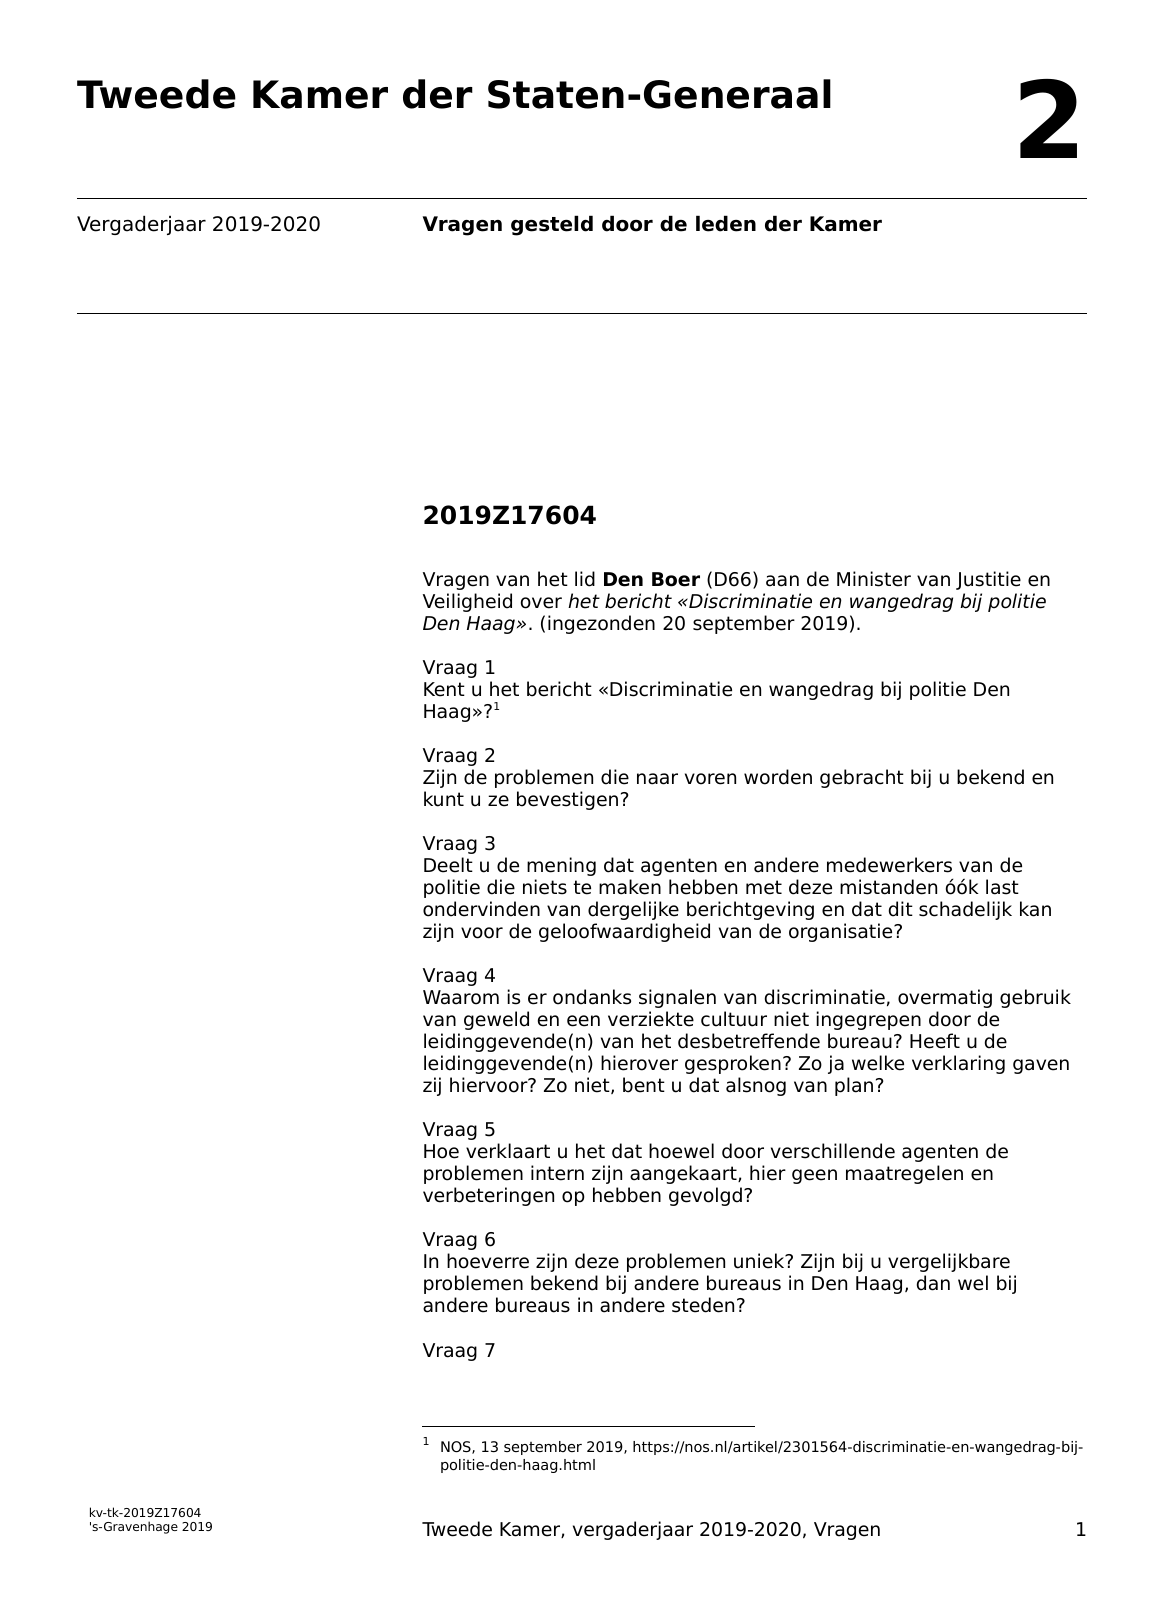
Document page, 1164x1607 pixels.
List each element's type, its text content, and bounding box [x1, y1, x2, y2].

text Vraag 6 [422, 1229, 1087, 1251]
text 2019Z17604 [422, 501, 1087, 531]
text Vraag 4 [422, 965, 1087, 987]
text Vraag 1 [422, 657, 1087, 679]
text Deelt u de mening dat agenten en andere medewerkers van de politie die niets te maken hebben met deze mistanden óók last ondervinden van dergelijke berichtgeving en dat dit schadelijk kan zijn voor de geloofwaardigheid van de organisatie? [422, 855, 1087, 943]
text Zijn de problemen die naar voren worden gebracht bij u bekend en kunt u ze bevestigen? [422, 767, 1087, 811]
text Vraag 3 [422, 833, 1087, 855]
text Vraag 2 [422, 745, 1087, 767]
text Vraag 7 [422, 1339, 1087, 1361]
text 's-Gravenhage 2019 [88, 1520, 323, 1534]
table_cell Vergaderjaar 2019-2020 [77, 199, 422, 313]
text Kent u het bericht «Discriminatie en wangedrag bij politie Den Haag»? [422, 679, 1087, 723]
table_cell Vragen gesteld door de leden der Kamer [422, 199, 1087, 313]
text In hoeverre zijn deze problemen uniek? Zijn bij u vergelijkbare problemen bekend bij andere bureaus in Den Haag, dan wel bij andere bureaus in andere steden? [422, 1251, 1087, 1317]
text Vraag 5 [422, 1119, 1087, 1141]
text kv-tk-2019Z17604 [88, 1506, 323, 1520]
text Waarom is er ondanks signalen van discriminatie, overmatig gebruik van geweld en een verziekte cultuur niet ingegrepen door de leidinggevende(n) van het desbetreffende bureau? Heeft u de leidinggevende(n) hierover gesproken? Zo ja welke verklaring gaven zij hiervoor? Zo niet, bent u dat alsnog van plan? [422, 987, 1087, 1097]
table_header 2 [886, 59, 1087, 198]
text Vragen van het lid Den Boer (D66) aan de Minister van Justitie en Veiligheid over het bericht «Discriminatie en wangedrag bij politie Den Haag». (ingezonden 20 september 2019). [422, 569, 1087, 635]
text NOS, 13 september 2019, https://nos.nl/artikel/2301564-discriminatie-en-wangedrag-bij-politie-den-haag.html [422, 1435, 1087, 1474]
table_header Tweede Kamer der Staten-Generaal [77, 59, 886, 198]
text Hoe verklaart u het dat hoewel door verschillende agenten de problemen intern zijn aangekaart, hier geen maatregelen en verbeteringen op hebben gevolgd? [422, 1141, 1087, 1207]
